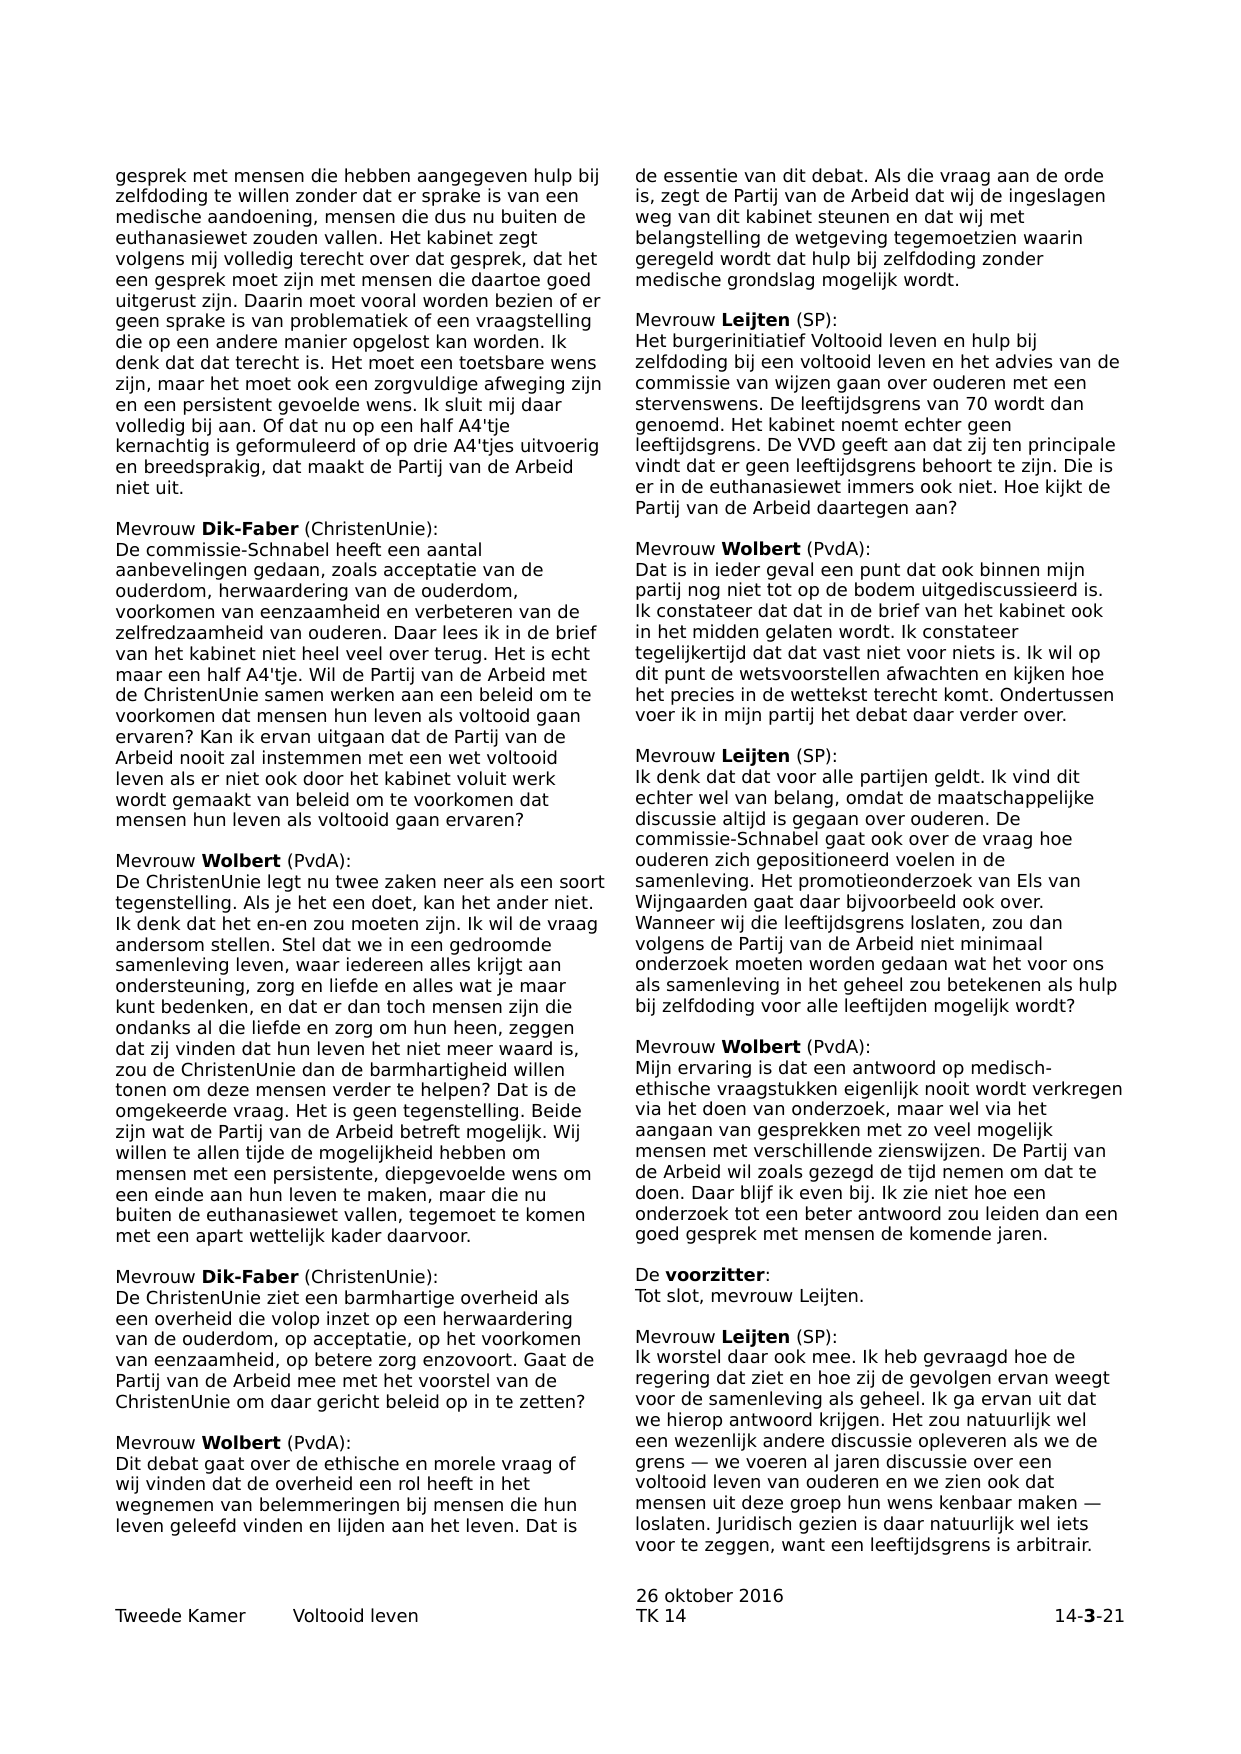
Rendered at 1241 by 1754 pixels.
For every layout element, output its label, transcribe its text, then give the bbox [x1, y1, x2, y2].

text Het burgerinitiatief Voltooid leven en hulp bij zelfdoding bij een voltooid leven en het advies van de commissie van wijzen gaan over ouderen met een stervenswens. De leeftijdsgrens van 70 wordt dan genoemd. Het kabinet noemt echter geen leeftijdsgrens. De VVD geeft aan dat zij ten principale vindt dat er geen leeftijdsgrens behoort te zijn. Die is er in de euthanasiewet immers ook niet. Hoe kijkt de Partij van de Arbeid daartegen aan? [635, 331, 1125, 518]
text Dat is in ieder geval een punt dat ook binnen mijn partij nog niet tot op de bodem uitgediscussieerd is. Ik constateer dat dat in de brief van het kabinet ook in het midden gelaten wordt. Ik constateer tegelijkertijd dat dat vast niet voor niets is. Ik wil op dit punt de wetsvoorstellen afwachten en kijken hoe het precies in de wettekst terecht komt. Ondertussen voer ik in mijn partij het debat daar verder over. [635, 559, 1125, 726]
text Tot slot, mevrouw Leijten. [635, 1286, 1125, 1306]
text gesprek met mensen die hebben aangegeven hulp bij zelfdoding te willen zonder dat er sprake is van een medische aandoening, mensen die dus nu buiten de euthanasiewet zouden vallen. Het kabinet zegt volgens mij volledig terecht over dat gesprek, dat het een gesprek moet zijn met mensen die daartoe goed uitgerust zijn. Daarin moet vooral worden bezien of er geen sprake is van problematiek of een vraagstelling die op een andere manier opgelost kan worden. Ik denk dat dat terecht is. Het moet een toetsbare wens zijn, maar het moet ook een zorgvuldige afweging zijn en een persistent gevoelde wens. Ik sluit mij daar volledig bij aan. Of dat nu op een half A4'tje kernachtig is geformuleerd of op drie A4'tjes uitvoerig en breedsprakig, dat maakt de Partij van de Arbeid niet uit. [115, 165, 605, 499]
text Mevrouw Wolbert (PvdA): [115, 1432, 605, 1453]
text Mevrouw Leijten (SP): [635, 310, 1125, 331]
text Mevrouw Wolbert (PvdA): [635, 538, 1125, 559]
text Mijn ervaring is dat een antwoord op medisch-ethische vraagstukken eigenlijk nooit wordt verkregen via het doen van onderzoek, maar wel via het aangaan van gesprekken met zo veel mogelijk mensen met verschillende zienswijzen. De Partij van de Arbeid wil zoals gezegd de tijd nemen om dat te doen. Daar blijf ik even bij. Ik zie niet hoe een onderzoek tot een beter antwoord zou leiden dan een goed gesprek met mensen de komende jaren. [635, 1057, 1125, 1245]
text Mevrouw Wolbert (PvdA): [115, 851, 605, 872]
text De commissie-Schnabel heeft een aantal aanbevelingen gedaan, zoals acceptatie van de ouderdom, herwaardering van de ouderdom, voorkomen van eenzaamheid en verbeteren van de zelfredzaamheid van ouderen. Daar lees ik in de brief van het kabinet niet heel veel over terug. Het is echt maar een half A4'tje. Wil de Partij van de Arbeid met de ChristenUnie samen werken aan een beleid om te voorkomen dat mensen hun leven als voltooid gaan ervaren? Kan ik ervan uitgaan dat de Partij van de Arbeid nooit zal instemmen met een wet voltooid leven als er niet ook door het kabinet voluit werk wordt gemaakt van beleid om te voorkomen dat mensen hun leven als voltooid gaan ervaren? [115, 539, 605, 831]
text De voorzitter: [635, 1265, 1125, 1286]
text De ChristenUnie legt nu twee zaken neer als een soort tegenstelling. Als je het een doet, kan het ander niet. Ik denk dat het en-en zou moeten zijn. Ik wil de vraag andersom stellen. Stel dat we in een gedroomde samenleving leven, waar iedereen alles krijgt aan ondersteuning, zorg en liefde en alles wat je maar kunt bedenken, en dat er dan toch mensen zijn die ondanks al die liefde en zorg om hun heen, zeggen dat zij vinden dat hun leven het niet meer waard is, zou de ChristenUnie dan de barmhartigheid willen tonen om deze mensen verder te helpen? Dat is de omgekeerde vraag. Het is geen tegenstelling. Beide zijn wat de Partij van de Arbeid betreft mogelijk. Wij willen te allen tijde de mogelijkheid hebben om mensen met een persistente, diepgevoelde wens om een einde aan hun leven te maken, maar die nu buiten de euthanasiewet vallen, tegemoet te komen met een apart wettelijk kader daarvoor. [115, 872, 605, 1247]
text Mevrouw Dik-Faber (ChristenUnie): [115, 1267, 605, 1287]
text Mevrouw Wolbert (PvdA): [635, 1037, 1125, 1057]
text Ik denk dat dat voor alle partijen geldt. Ik vind dit echter wel van belang, omdat de maatschappelijke discussie altijd is gegaan over ouderen. De commissie-Schnabel gaat ook over de vraag hoe ouderen zich gepositioneerd voelen in de samenleving. Het promotieonderzoek van Els van Wijngaarden gaat daar bijvoorbeeld ook over. Wanneer wij die leeftijdsgrens loslaten, zou dan volgens de Partij van de Arbeid niet minimaal onderzoek moeten worden gedaan wat het voor ons als samenleving in het geheel zou betekenen als hulp bij zelfdoding voor alle leeftijden mogelijk wordt? [635, 767, 1125, 1017]
text Mevrouw Dik-Faber (ChristenUnie): [115, 519, 605, 539]
text Mevrouw Leijten (SP): [635, 746, 1125, 767]
text Mevrouw Leijten (SP): [635, 1326, 1125, 1347]
text Dit debat gaat over de ethische en morele vraag of wij vinden dat de overheid een rol heeft in het wegnemen van belemmeringen bij mensen die hun leven geleefd vinden en lijden aan het leven. Dat is [115, 1453, 605, 1537]
text de essentie van dit debat. Als die vraag aan de orde is, zegt de Partij van de Arbeid dat wij de ingeslagen weg van dit kabinet steunen en dat wij met belangstelling de wetgeving tegemoetzien waarin geregeld wordt dat hulp bij zelfdoding zonder medische grondslag mogelijk wordt. [635, 165, 1125, 290]
text De ChristenUnie ziet een barmhartige overheid als een overheid die volop inzet op een herwaardering van de ouderdom, op acceptatie, op het voorkomen van eenzaamheid, op betere zorg enzovoort. Gaat de Partij van de Arbeid mee met het voorstel van de ChristenUnie om daar gericht beleid op in te zetten? [115, 1287, 605, 1412]
text Ik worstel daar ook mee. Ik heb gevraagd hoe de regering dat ziet en hoe zij de gevolgen ervan weegt voor de samenleving als geheel. Ik ga ervan uit dat we hierop antwoord krijgen. Het zou natuurlijk wel een wezenlijk andere discussie opleveren als we de grens — we voeren al jaren discussie over een voltooid leven van ouderen en we zien ook dat mensen uit deze groep hun wens kenbaar maken — loslaten. Juridisch gezien is daar natuurlijk wel iets voor te zeggen, want een leeftijdsgrens is arbitrair. [635, 1347, 1125, 1556]
